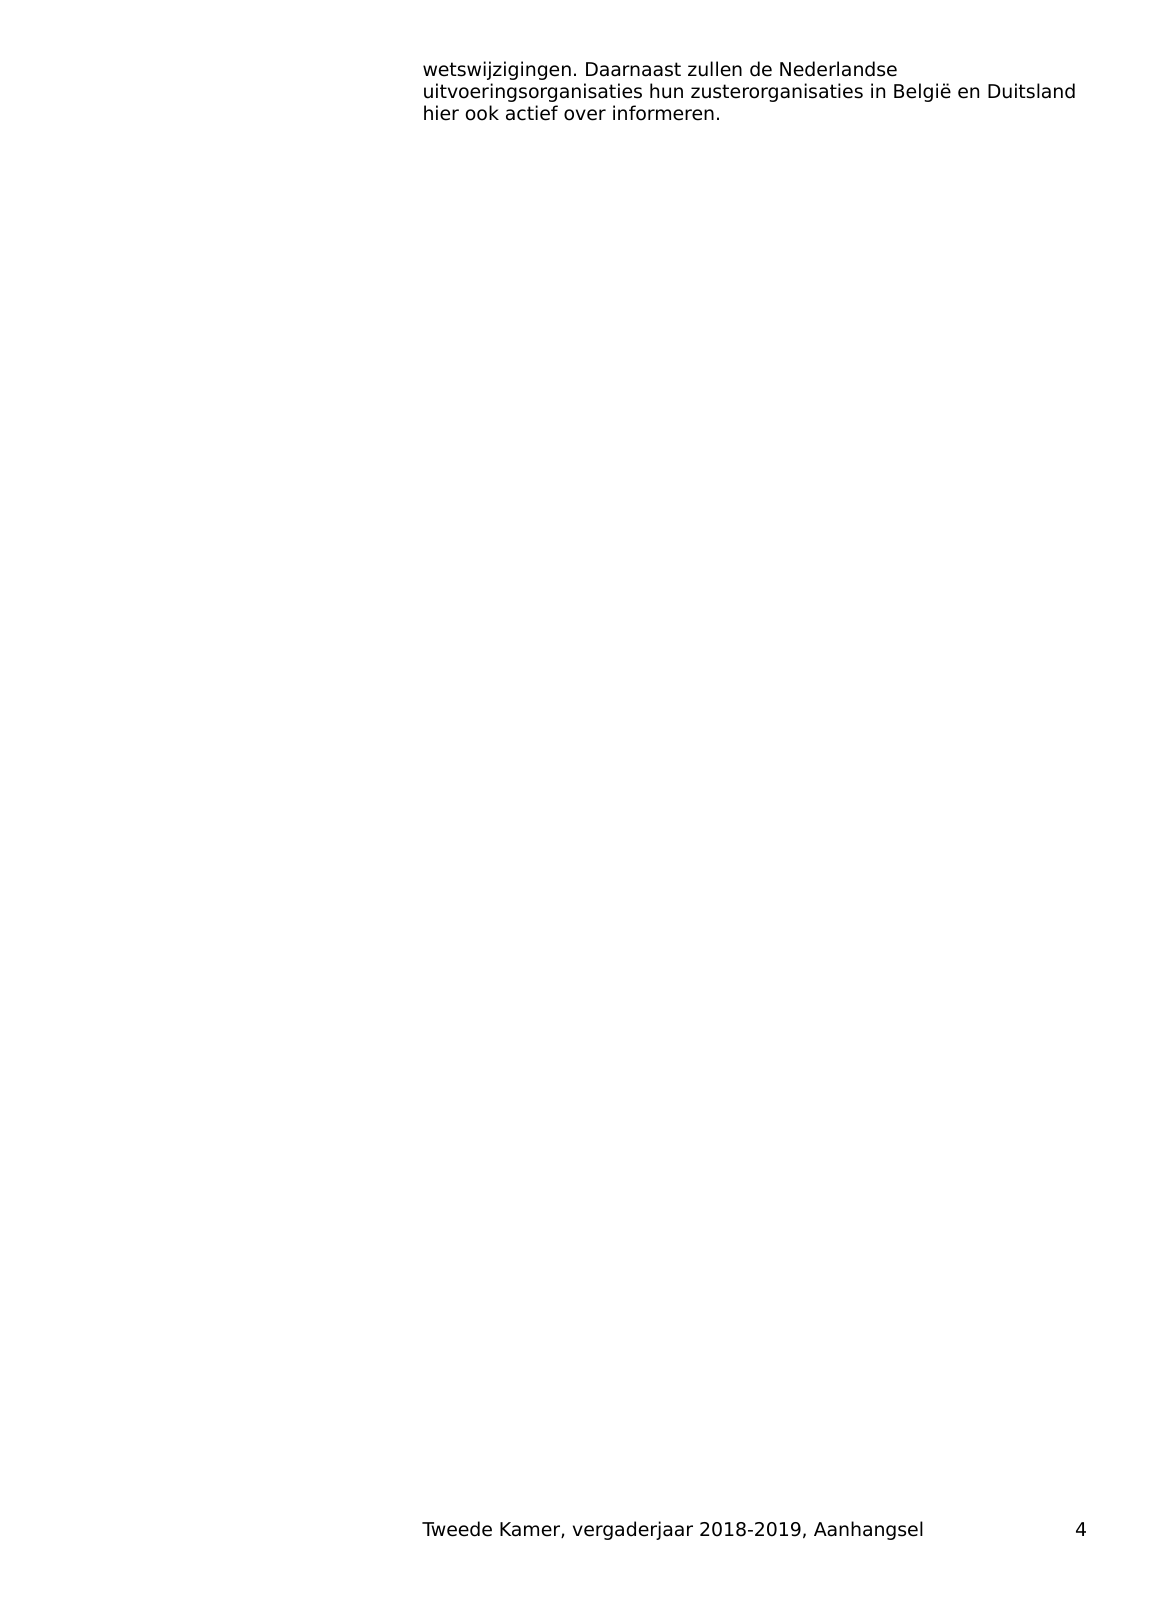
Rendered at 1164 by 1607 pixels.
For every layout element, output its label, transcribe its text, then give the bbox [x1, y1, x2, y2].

text wetswijzigingen. Daarnaast zullen de Nederlandse uitvoeringsorganisaties hun zusterorganisaties in België en Duitsland hier ook actief over informeren. [422, 59, 1087, 125]
